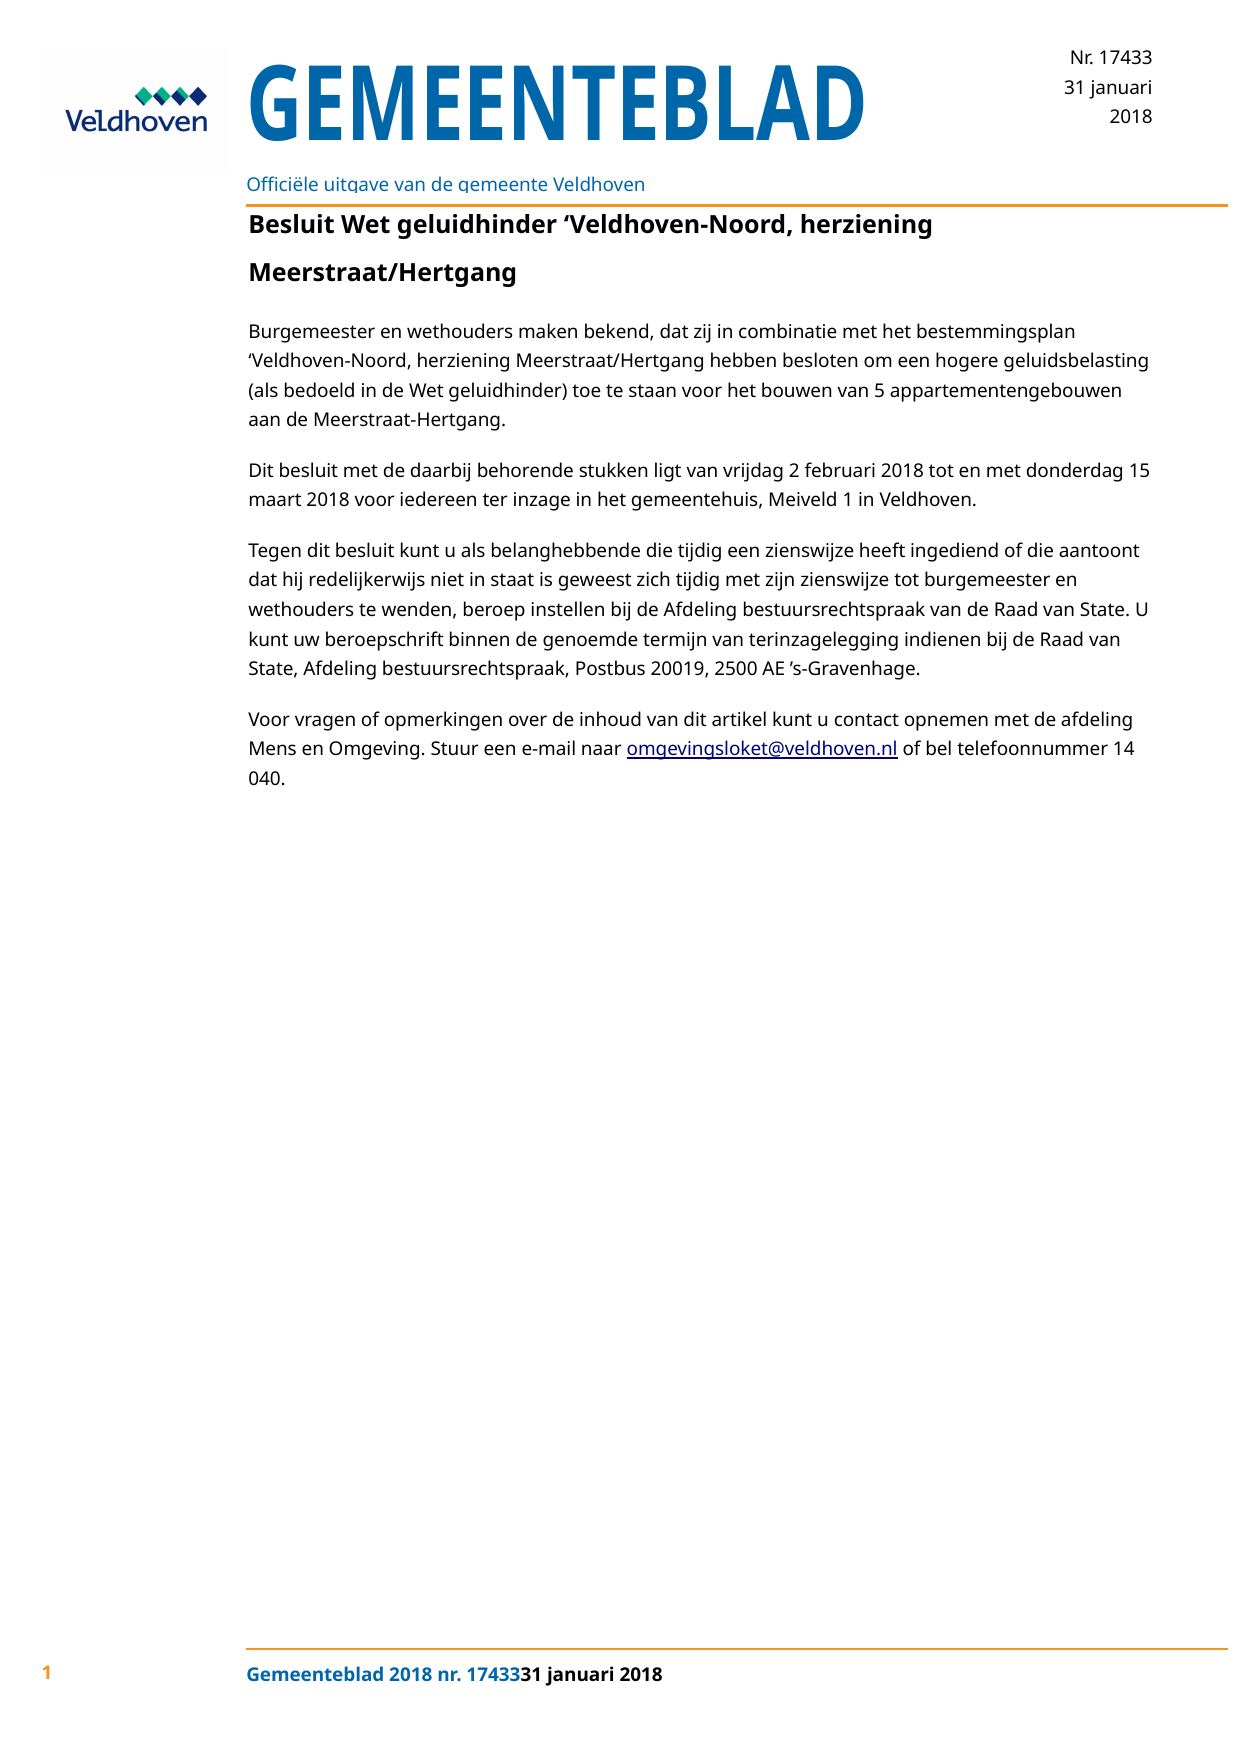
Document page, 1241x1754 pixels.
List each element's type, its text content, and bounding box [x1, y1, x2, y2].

text Voor vragen of opmerkingen over de inhoud van dit artikel kunt u contact opnemen met de afdeling Mens en Omgeving. Stuur een e-mail naar omgevingsloket@veldhoven.nl of bel telefoonnummer 14 040. [248, 706, 1152, 791]
picture [41, 47, 231, 172]
text Burgemeester en wethouders maken bekend, dat zij in combinatie met het bestemmingsplan ‘Veldhoven-Noord, herziening Meerstraat/Hertgang hebben besloten om een hogere geluidsbelasting (als bedoeld in de Wet geluidhinder) toe te staan voor het bouwen van 5 appartementengebouwen aan de Meerstraat-Hertgang. [248, 318, 1152, 432]
text Besluit Wet geluidhinder ‘Veldhoven-Noord, herziening Meerstraat/Hertgang [248, 207, 1152, 288]
text Dit besluit met de daarbij behorende stukken ligt van vrijdag 2 februari 2018 tot en met donderdag 15 maart 2018 voor iedereen ter inzage in het gemeentehuis, Meiveld 1 in Veldhoven. [248, 457, 1152, 512]
text Tegen dit besluit kunt u als belanghebbende die tijdig een zienswijze heeft ingediend of die aantoont dat hij redelijkerwijs niet in staat is geweest zich tijdig met zijn zienswijze tot burgemeester en wethouders te wenden, beroep instellen bij de Afdeling bestuursrechtspraak van de Raad van State. U kunt uw beroepschrift binnen de genoemde termijn van terinzagelegging indienen bij de Raad van State, Afdeling bestuursrechtspraak, Postbus 20019, 2500 AE ’s-Gravenhage. [248, 537, 1152, 681]
